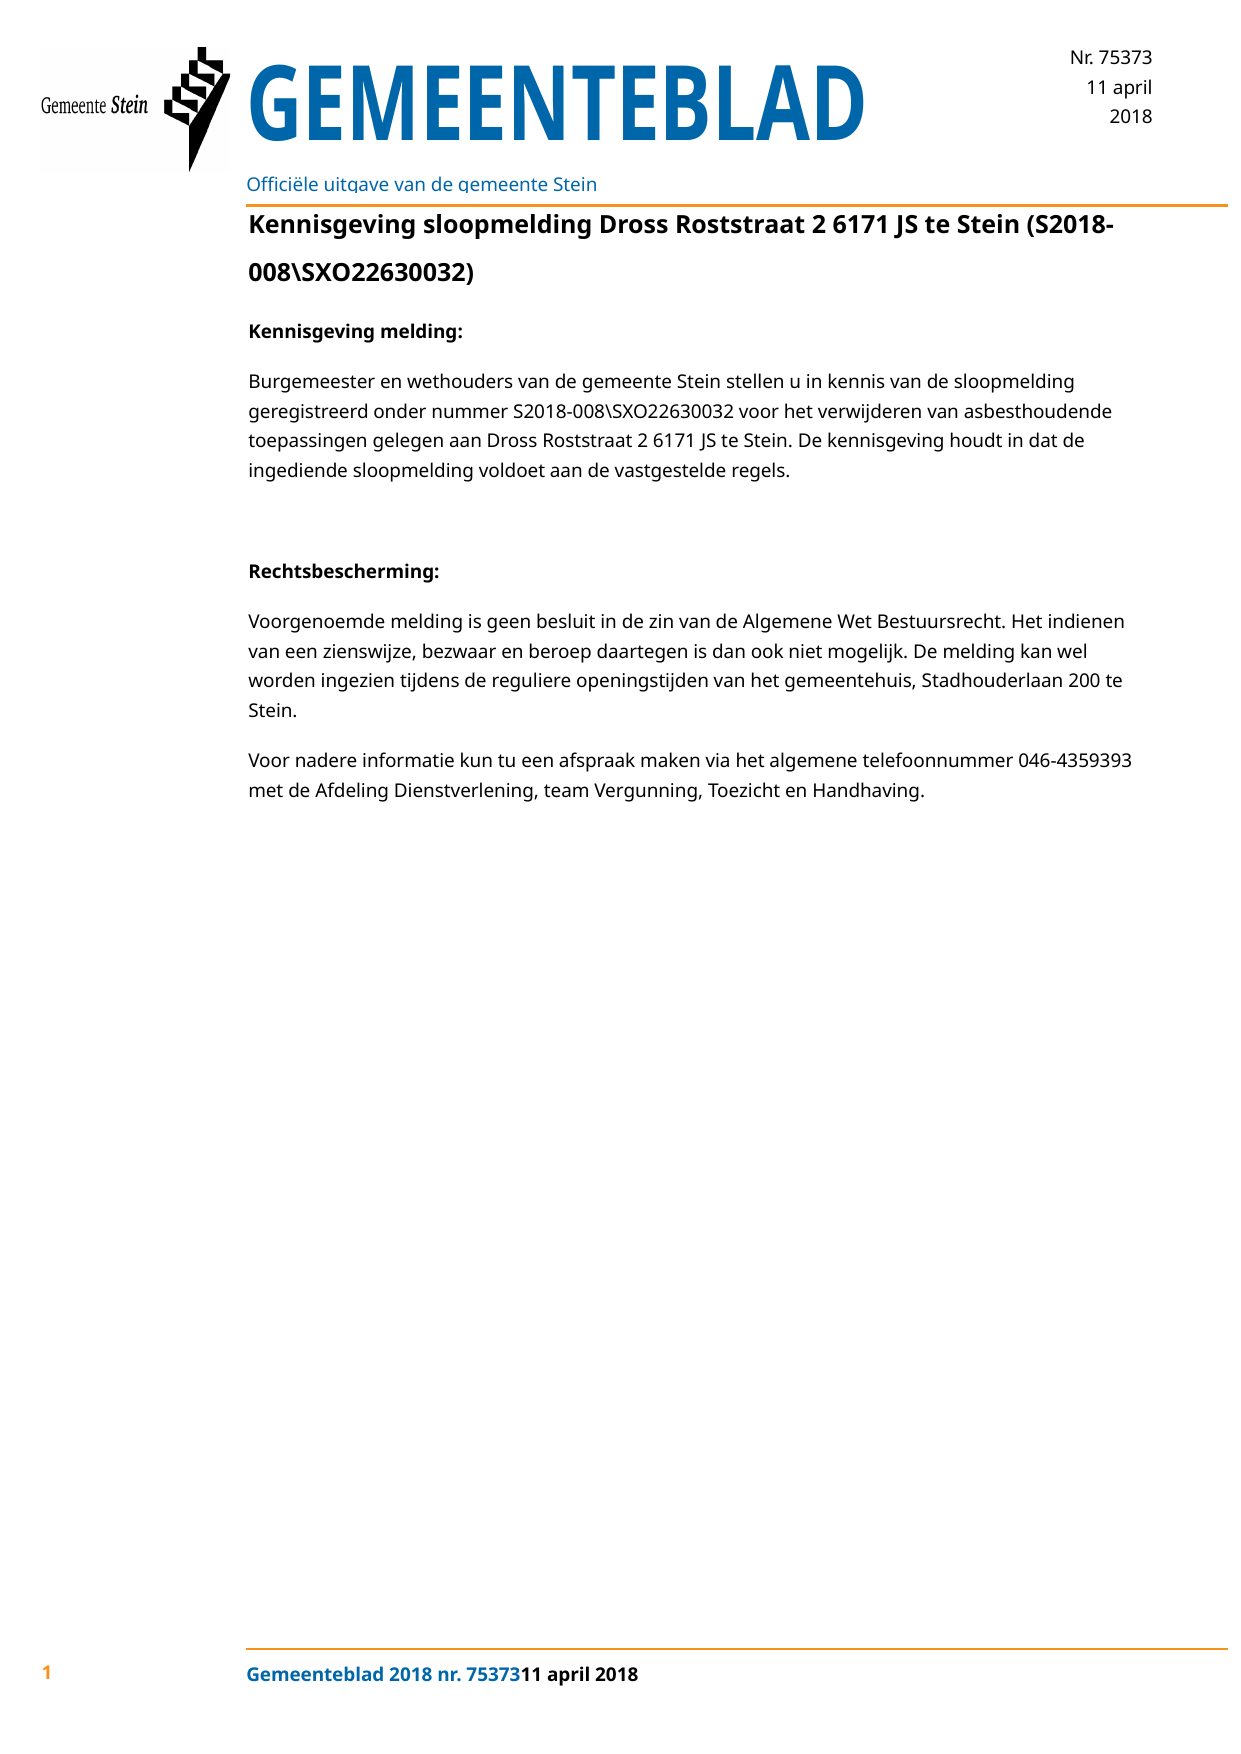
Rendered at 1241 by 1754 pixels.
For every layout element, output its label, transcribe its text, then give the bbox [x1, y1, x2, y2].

text Voorgenoemde melding is geen besluit in de zin van de Algemene Wet Bestuursrecht. Het indienen van een zienswijze, bezwaar en beroep daartegen is dan ook niet mogelijk. De melding kan wel worden ingezien tijdens de reguliere openingstijden van het gemeentehuis, Stadhouderlaan 200 te Stein. [248, 608, 1152, 723]
text Kennisgeving melding: [248, 318, 1152, 344]
text Kennisgeving sloopmelding Dross Roststraat 2 6171 JS te Stein (S2018-008\SXO22630032) [248, 207, 1152, 288]
text Rechtsbescherming: [248, 558, 1152, 584]
text Voor nadere informatie kun tu een afspraak maken via het algemene telefoonnummer 046-4359393 met de Afdeling Dienstverlening, team Vergunning, Toezicht en Handhaving. [248, 747, 1152, 803]
text Burgemeester en wethouders van de gemeente Stein stellen u in kennis van de sloopmelding geregistreerd onder nummer S2018-008\SXO22630032 voor het verwijderen van asbesthoudende toepassingen gelegen aan Dross Roststraat 2 6171 JS te Stein. De kennisgeving houdt in dat de ingediende sloopmelding voldoet aan de vastgestelde regels. [248, 368, 1152, 483]
picture [41, 47, 231, 172]
